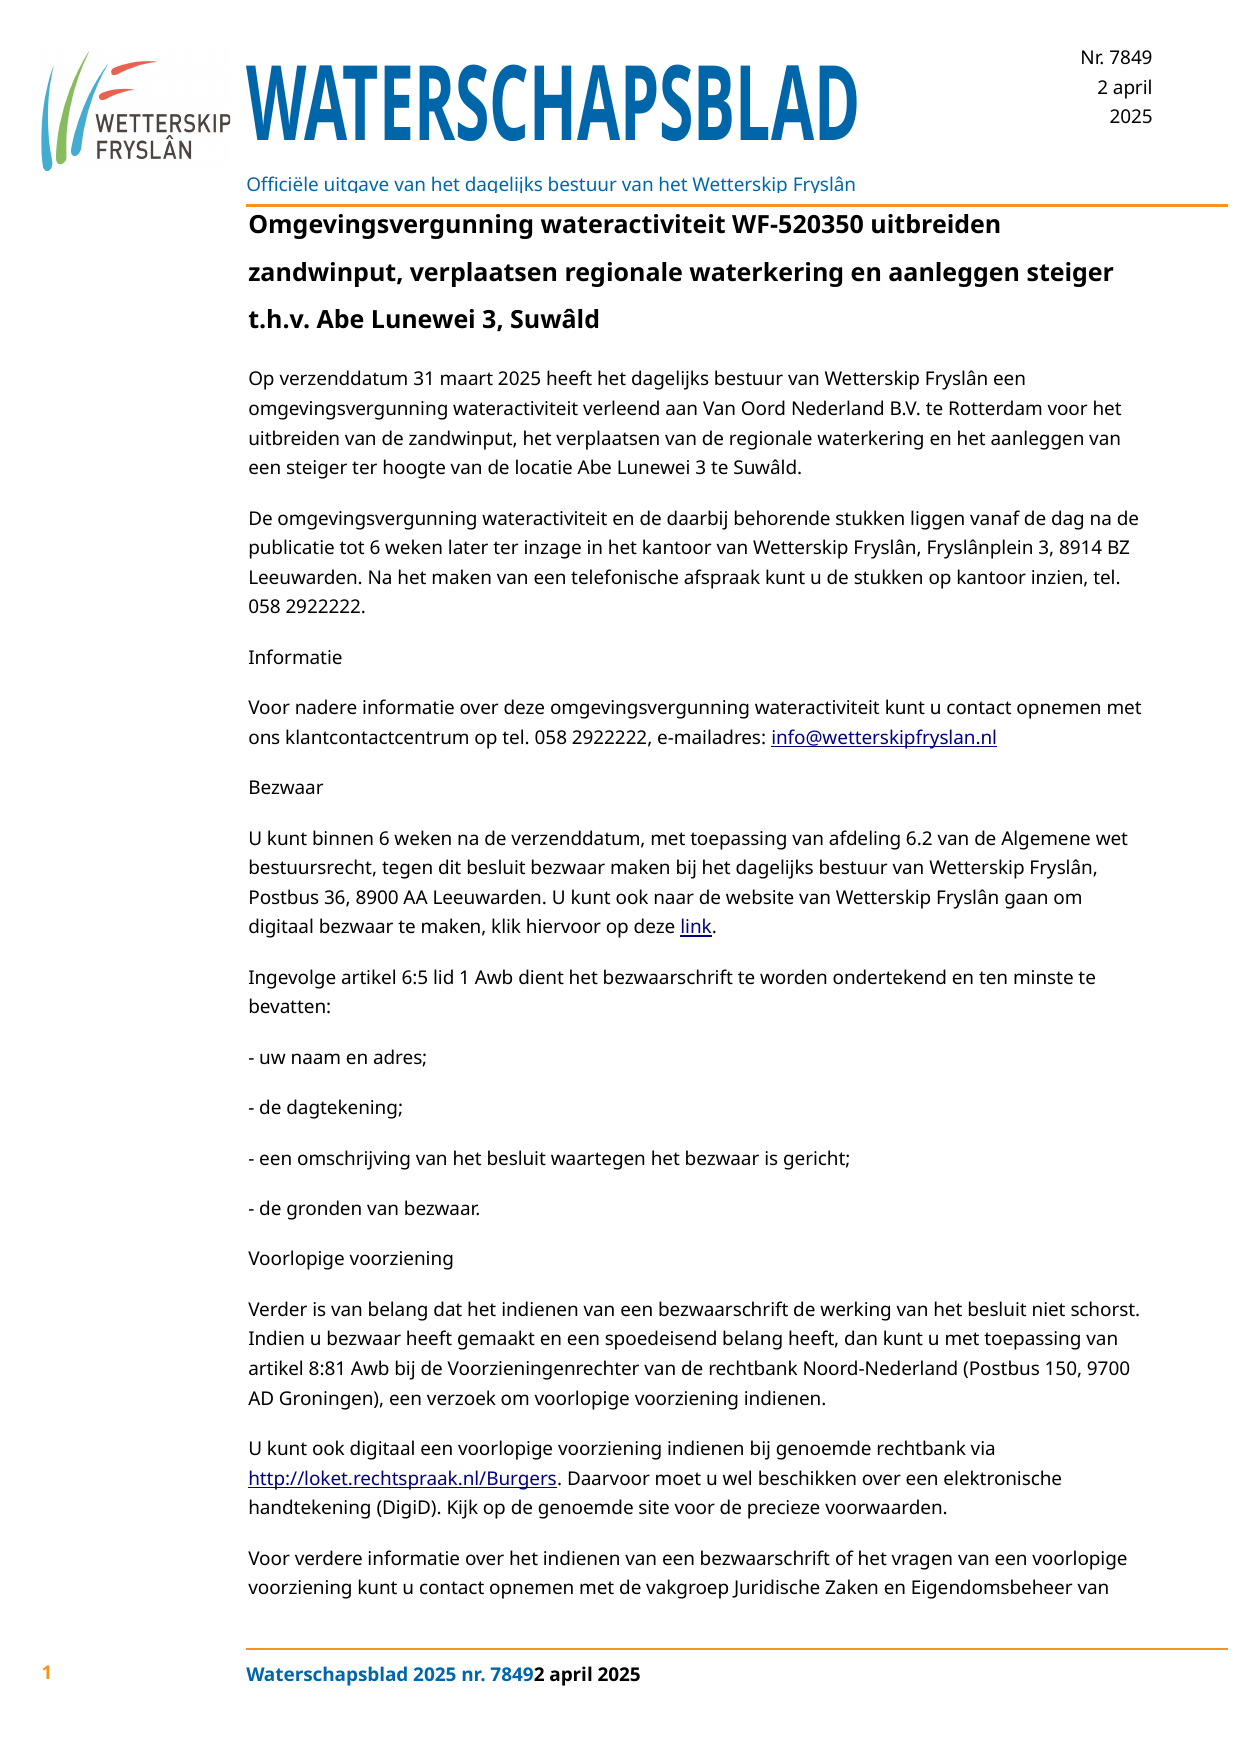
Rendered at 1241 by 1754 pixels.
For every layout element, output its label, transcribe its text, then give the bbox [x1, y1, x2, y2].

text Voor nadere informatie over deze omgevingsvergunning wateractiviteit kunt u contact opnemen met ons klantcontactcentrum op tel. 058 2922222, e-mailadres: info@wetterskipfryslan.nl [248, 694, 1152, 749]
text - een omschrijving van het besluit waartegen het bezwaar is gericht; [248, 1145, 1152, 1170]
text Voor verdere informatie over het indienen van een bezwaarschrift of het vragen van een voorlopige voorziening kunt u contact opnemen met de vakgroep Juridische Zaken en Eigendomsbeheer van [248, 1545, 1152, 1600]
text Ingevolge artikel 6:5 lid 1 Awb dient het bezwaarschrift te worden ondertekend en ten minste te bevatten: [248, 964, 1152, 1019]
text Verder is van belang dat het indienen van een bezwaarschrift de werking van het besluit niet schorst. Indien u bezwaar heeft gemaakt en een spoedeisend belang heeft, dan kunt u met toepassing van artikel 8:81 Awb bij de Voorzieningenrechter van de rechtbank Noord-Nederland (Postbus 150, 9700 AD Groningen), een verzoek om voorlopige voorziening indienen. [248, 1296, 1152, 1410]
text Omgevingsvergunning wateractiviteit WF-520350 uitbreiden zandwinput, verplaatsen regionale waterkering en aanleggen steiger t.h.v. Abe Lunewei 3, Suwâld [248, 207, 1152, 336]
text - de gronden van bezwaar. [248, 1195, 1152, 1221]
text Voorlopige voorziening [248, 1246, 1152, 1271]
text Informatie [248, 644, 1152, 669]
text - uw naam en adres; [248, 1044, 1152, 1069]
text Op verzenddatum 31 maart 2025 heeft het dagelijks bestuur van Wetterskip Fryslân een omgevingsvergunning wateractiviteit verleend aan Van Oord Nederland B.V. te Rotterdam voor het uitbreiden van de zandwinput, het verplaatsen van de regionale waterkering en het aanleggen van een steiger ter hoogte van de locatie Abe Lunewei 3 te Suwâld. [248, 366, 1152, 480]
text U kunt ook digitaal een voorlopige voorziening indienen bij genoemde rechtbank via http://loket.rechtspraak.nl/Burgers. Daarvoor moet u wel beschikken over een elektronische handtekening (DigiD). Kijk op de genoemde site voor de precieze voorwaarden. [248, 1435, 1152, 1520]
text - de dagtekening; [248, 1094, 1152, 1120]
text De omgevingsvergunning wateractiviteit en de daarbij behorende stukken liggen vanaf de dag na de publicatie tot 6 weken later ter inzage in het kantoor van Wetterskip Fryslân, Fryslânplein 3, 8914 BZ Leeuwarden. Na het maken van een telefonische afspraak kunt u de stukken op kantoor inzien, tel. 058 2922222. [248, 505, 1152, 619]
text Bezwaar [248, 774, 1152, 800]
picture [41, 47, 231, 172]
text U kunt binnen 6 weken na de verzenddatum, met toepassing van afdeling 6.2 van de Algemene wet bestuursrecht, tegen dit besluit bezwaar maken bij het dagelijks bestuur van Wetterskip Fryslân, Postbus 36, 8900 AA Leeuwarden. U kunt ook naar de website van Wetterskip Fryslân gaan om digitaal bezwaar te maken, klik hiervoor op deze link. [248, 825, 1152, 939]
